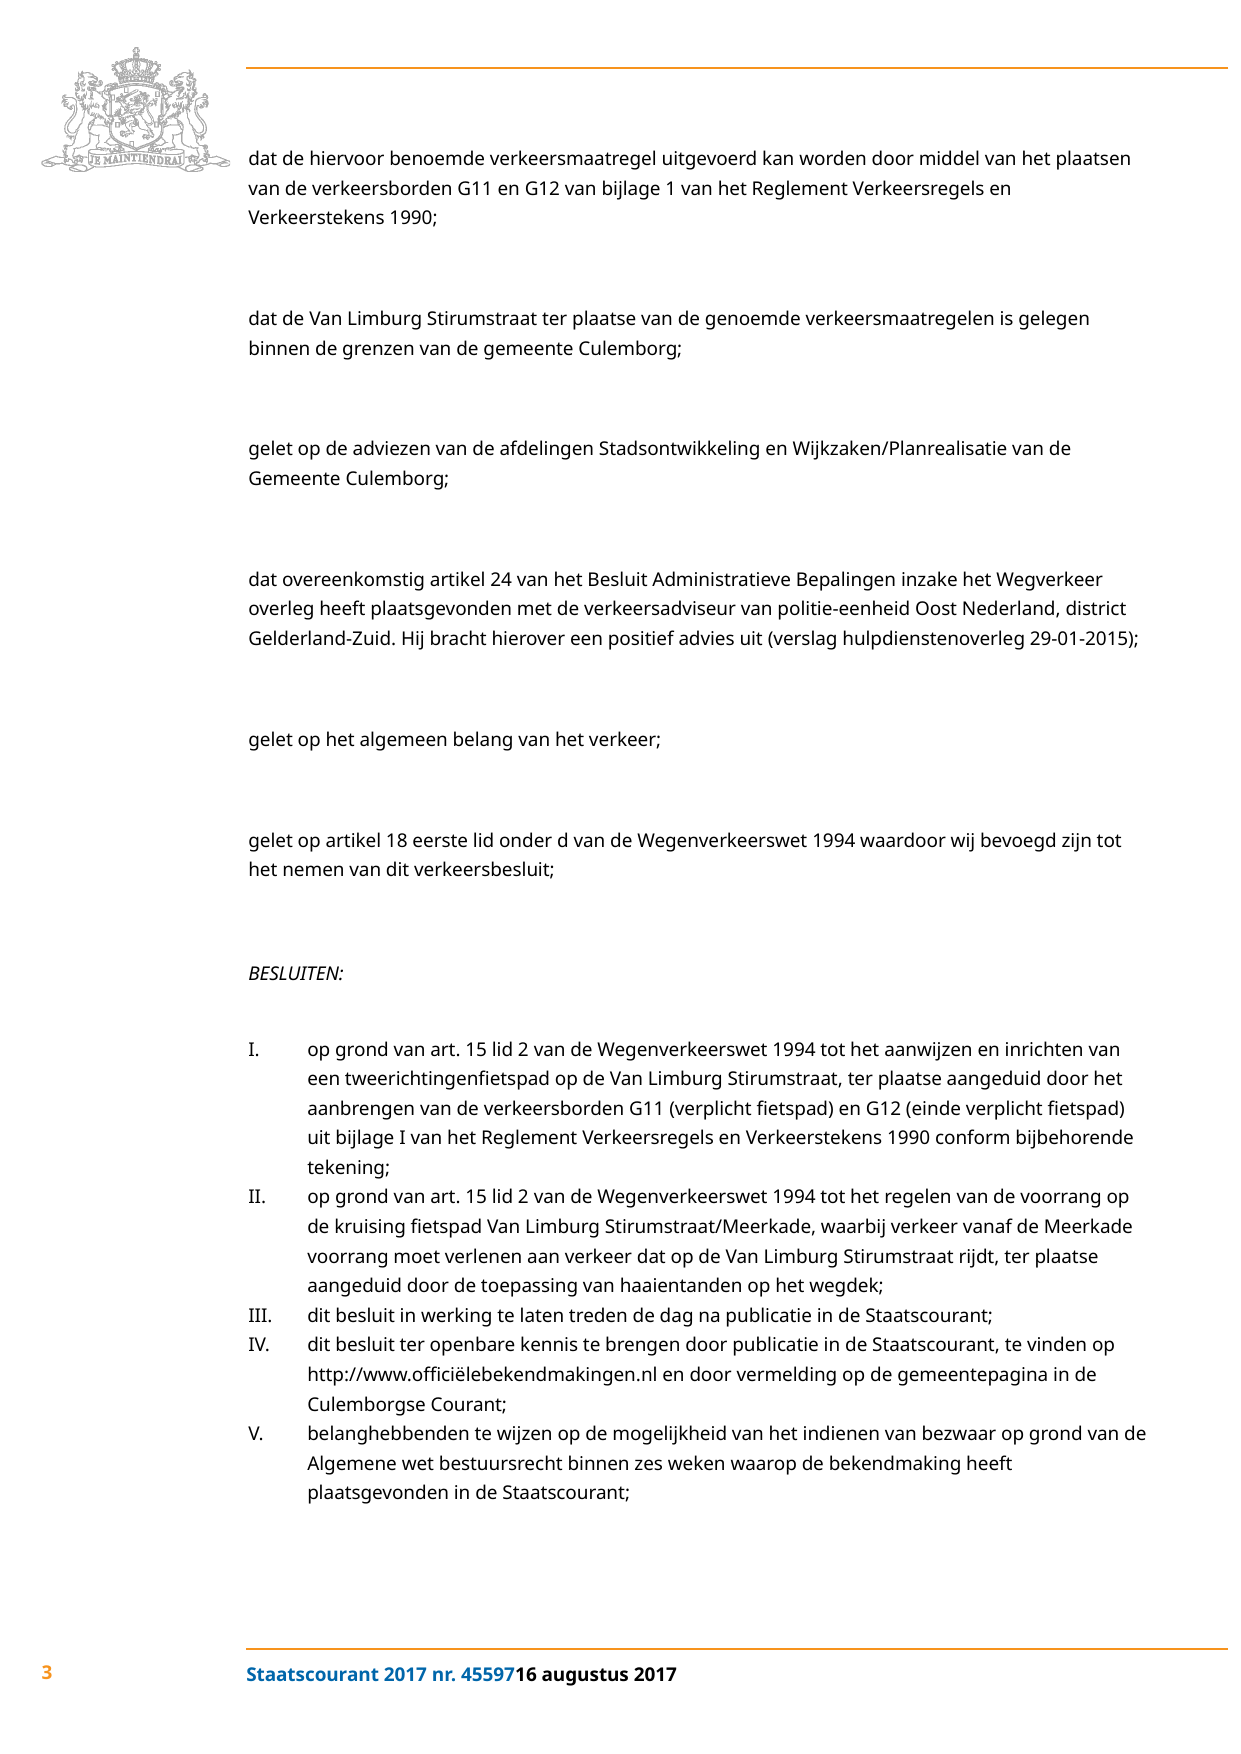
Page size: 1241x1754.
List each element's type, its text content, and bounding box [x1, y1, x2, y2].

list op grond van art. 15 lid 2 van de Wegenverkeerswet 1994 tot het aanwijzen en inrichten van een tweerichtingenfietspad op de Van Limburg Stirumstraat, ter plaatse aangeduid door het aanbrengen van de verkeersborden G11 (verplicht fietspad) en G12 (einde verplicht fietspad) uit bijlage I van het Reglement Verkeersregels en Verkeerstekens 1990 conform bijbehorende tekening; [248, 1036, 1152, 1180]
text dat overeenkomstig artikel 24 van het Besluit Administratieve Bepalingen inzake het Wegverkeer overleg heeft plaatsgevonden met de verkeersadviseur van politie-eenheid Oost Nederland, district Gelderland-Zuid. Hij bracht hierover een positief advies uit (verslag hulpdienstenoverleg 29-01-2015); [248, 566, 1152, 651]
list op grond van art. 15 lid 2 van de Wegenverkeerswet 1994 tot het regelen van de voorrang op de kruising fietspad Van Limburg Stirumstraat/Meerkade, waarbij verkeer vanaf de Meerkade voorrang moet verlenen aan verkeer dat op de Van Limburg Stirumstraat rijdt, ter plaatse aangeduid door de toepassing van haaientanden op het wegdek; [248, 1184, 1152, 1298]
list dit besluit in werking te laten treden de dag na publicatie in de Staatscourant; [248, 1302, 1152, 1328]
text dat de hiervoor benoemde verkeersmaatregel uitgevoerd kan worden door middel van het plaatsen van de verkeersborden G11 en G12 van bijlage 1 van het Reglement Verkeersregels en Verkeerstekens 1990; [248, 145, 1152, 230]
text gelet op artikel 18 eerste lid onder d van de Wegenverkeerswet 1994 waardoor wij bevoegd zijn tot het nemen van dit verkeersbesluit; [248, 827, 1152, 882]
picture [41, 47, 231, 172]
list belanghebbenden te wijzen op de mogelijkheid van het indienen van bezwaar op grond van de Algemene wet bestuursrecht binnen zes weken waarop de bekendmaking heeft plaatsgevonden in de Staatscourant; [248, 1420, 1152, 1505]
text dat de Van Limburg Stirumstraat ter plaatse van de genoemde verkeersmaatregelen is gelegen binnen de grenzen van de gemeente Culemborg; [248, 305, 1152, 361]
text gelet op de adviezen van de afdelingen Stadsontwikkeling en Wijkzaken/Planrealisatie van de Gemeente Culemborg; [248, 436, 1152, 491]
text gelet op het algemeen belang van het verkeer; [248, 726, 1152, 752]
text BESLUITEN: [248, 960, 1152, 985]
list dit besluit ter openbare kennis te brengen door publicatie in de Staatscourant, te vinden op http://www.officiëlebekendmakingen.nl en door vermelding op de gemeentepagina in de Culemborgse Courant; [248, 1332, 1152, 1417]
